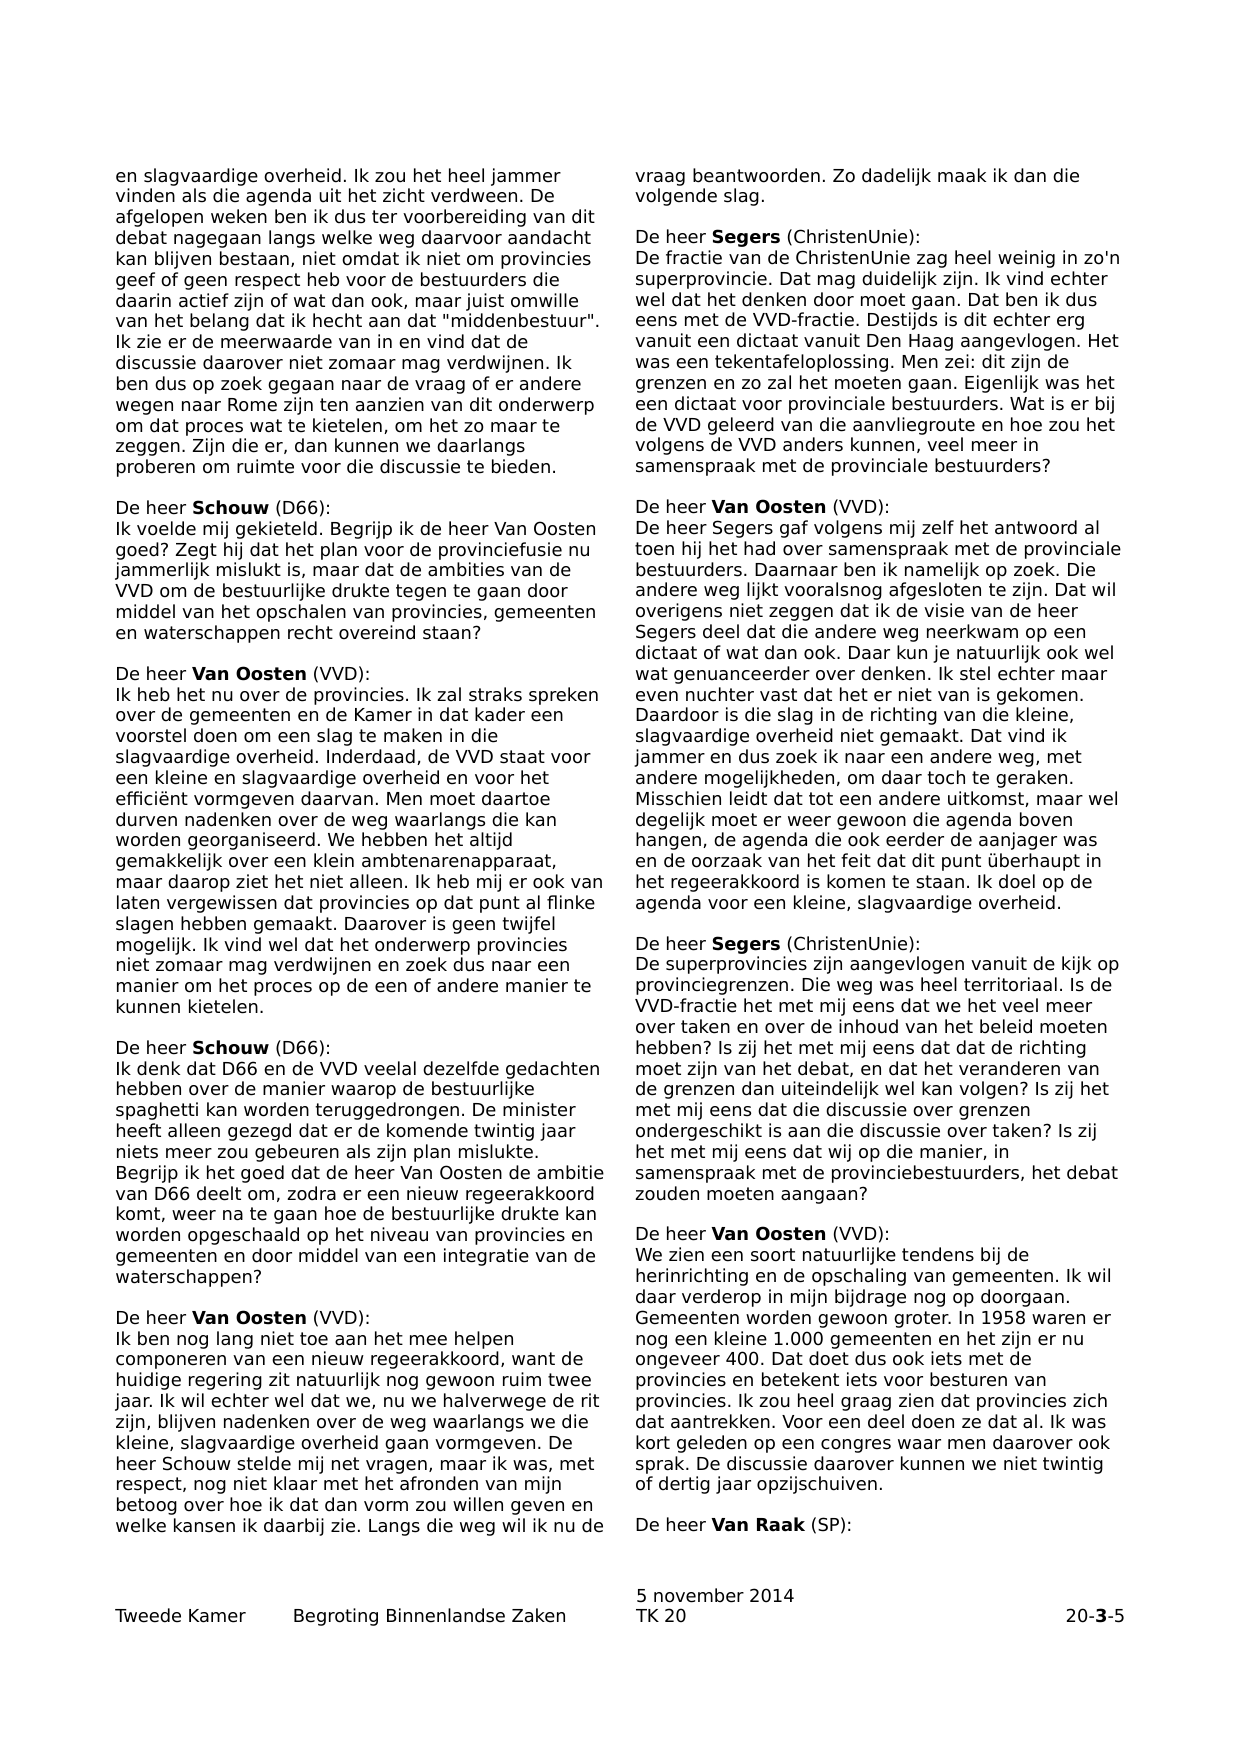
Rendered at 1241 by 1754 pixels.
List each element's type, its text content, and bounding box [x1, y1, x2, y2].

text De fractie van de ChristenUnie zag heel weinig in zo'n superprovincie. Dat mag duidelijk zijn. Ik vind echter wel dat het denken door moet gaan. Dat ben ik dus eens met de VVD-fractie. Destijds is dit echter erg vanuit een dictaat vanuit Den Haag aangevlogen. Het was een tekentafeloplossing. Men zei: dit zijn de grenzen en zo zal het moeten gaan. Eigenlijk was het een dictaat voor provinciale bestuurders. Wat is er bij de VVD geleerd van die aanvliegroute en hoe zou het volgens de VVD anders kunnen, veel meer in samenspraak met de provinciale bestuurders? [635, 248, 1125, 477]
text Ik ben nog lang niet toe aan het mee helpen componeren van een nieuw regeerakkoord, want de huidige regering zit natuurlijk nog gewoon ruim twee jaar. Ik wil echter wel dat we, nu we halverwege de rit zijn, blijven nadenken over de weg waarlangs we die kleine, slagvaardige overheid gaan vormgeven. De heer Schouw stelde mij net vragen, maar ik was, met respect, nog niet klaar met het afronden van mijn betoog over hoe ik dat dan vorm zou willen geven en welke kansen ik daarbij zie. Langs die weg wil ik nu de [115, 1328, 605, 1537]
text De superprovincies zijn aangevlogen vanuit de kijk op provinciegrenzen. Die weg was heel territoriaal. Is de VVD-fractie het met mij eens dat we het veel meer over taken en over de inhoud van het beleid moeten hebben? Is zij het met mij eens dat dat de richting moet zijn van het debat, en dat het veranderen van de grenzen dan uiteindelijk wel kan volgen? Is zij het met mij eens dat die discussie over grenzen ondergeschikt is aan die discussie over taken? Is zij het met mij eens dat wij op die manier, in samenspraak met de provinciebestuurders, het debat zouden moeten aangaan? [635, 954, 1125, 1204]
text De heer Van Oosten (VVD): [115, 1307, 605, 1328]
text De heer Schouw (D66): [115, 498, 605, 518]
text Ik heb het nu over de provincies. Ik zal straks spreken over de gemeenten en de Kamer in dat kader een voorstel doen om een slag te maken in die slagvaardige overheid. Inderdaad, de VVD staat voor een kleine en slagvaardige overheid en voor het efficiënt vormgeven daarvan. Men moet daartoe durven nadenken over de weg waarlangs die kan worden georganiseerd. We hebben het altijd gemakkelijk over een klein ambtenarenapparaat, maar daarop ziet het niet alleen. Ik heb mij er ook van laten vergewissen dat provincies op dat punt al flinke slagen hebben gemaakt. Daarover is geen twijfel mogelijk. Ik vind wel dat het onderwerp provincies niet zomaar mag verdwijnen en zoek dus naar een manier om het proces op de een of andere manier te kunnen kietelen. [115, 684, 605, 1018]
text De heer Van Oosten (VVD): [635, 497, 1125, 518]
text De heer Schouw (D66): [115, 1038, 605, 1058]
text en slagvaardige overheid. Ik zou het heel jammer vinden als die agenda uit het zicht verdween. De afgelopen weken ben ik dus ter voorbereiding van dit debat nagegaan langs welke weg daarvoor aandacht kan blijven bestaan, niet omdat ik niet om provincies geef of geen respect heb voor de bestuurders die daarin actief zijn of wat dan ook, maar juist omwille van het belang dat ik hecht aan dat "middenbestuur". Ik zie er de meerwaarde van in en vind dat de discussie daarover niet zomaar mag verdwijnen. Ik ben dus op zoek gegaan naar de vraag of er andere wegen naar Rome zijn ten aanzien van dit onderwerp om dat proces wat te kietelen, om het zo maar te zeggen. Zijn die er, dan kunnen we daarlangs proberen om ruimte voor die discussie te bieden. [115, 165, 605, 478]
text vraag beantwoorden. Zo dadelijk maak ik dan die volgende slag. [635, 165, 1125, 207]
text De heer Segers gaf volgens mij zelf het antwoord al toen hij het had over samenspraak met de provinciale bestuurders. Daarnaar ben ik namelijk op zoek. Die andere weg lijkt vooralsnog afgesloten te zijn. Dat wil overigens niet zeggen dat ik de visie van de heer Segers deel dat die andere weg neerkwam op een dictaat of wat dan ook. Daar kun je natuurlijk ook wel wat genuanceerder over denken. Ik stel echter maar even nuchter vast dat het er niet van is gekomen. Daardoor is die slag in de richting van die kleine, slagvaardige overheid niet gemaakt. Dat vind ik jammer en dus zoek ik naar een andere weg, met andere mogelijkheden, om daar toch te geraken. Misschien leidt dat tot een andere uitkomst, maar wel degelijk moet er weer gewoon die agenda boven hangen, de agenda die ook eerder de aanjager was en de oorzaak van het feit dat dit punt überhaupt in het regeerakkoord is komen te staan. Ik doel op de agenda voor een kleine, slagvaardige overheid. [635, 518, 1125, 913]
text Ik denk dat D66 en de VVD veelal dezelfde gedachten hebben over de manier waarop de bestuurlijke spaghetti kan worden teruggedrongen. De minister heeft alleen gezegd dat er de komende twintig jaar niets meer zou gebeuren als zijn plan mislukte. Begrijp ik het goed dat de heer Van Oosten de ambitie van D66 deelt om, zodra er een nieuw regeerakkoord komt, weer na te gaan hoe de bestuurlijke drukte kan worden opgeschaald op het niveau van provincies en gemeenten en door middel van een integratie van de waterschappen? [115, 1058, 605, 1287]
text De heer Van Oosten (VVD): [115, 663, 605, 684]
text De heer Segers (ChristenUnie): [635, 227, 1125, 248]
text We zien een soort natuurlijke tendens bij de herinrichting en de opschaling van gemeenten. Ik wil daar verderop in mijn bijdrage nog op doorgaan. Gemeenten worden gewoon groter. In 1958 waren er nog een kleine 1.000 gemeenten en het zijn er nu ongeveer 400. Dat doet dus ook iets met de provincies en betekent iets voor besturen van provincies. Ik zou heel graag zien dat provincies zich dat aantrekken. Voor een deel doen ze dat al. Ik was kort geleden op een congres waar men daarover ook sprak. De discussie daarover kunnen we niet twintig of dertig jaar opzijschuiven. [635, 1245, 1125, 1495]
text Ik voelde mij gekieteld. Begrijp ik de heer Van Oosten goed? Zegt hij dat het plan voor de provinciefusie nu jammerlijk mislukt is, maar dat de ambities van de VVD om de bestuurlijke drukte tegen te gaan door middel van het opschalen van provincies, gemeenten en waterschappen recht overeind staan? [115, 518, 605, 643]
text De heer Van Raak (SP): [635, 1515, 1125, 1536]
text De heer Van Oosten (VVD): [635, 1224, 1125, 1245]
text De heer Segers (ChristenUnie): [635, 933, 1125, 954]
